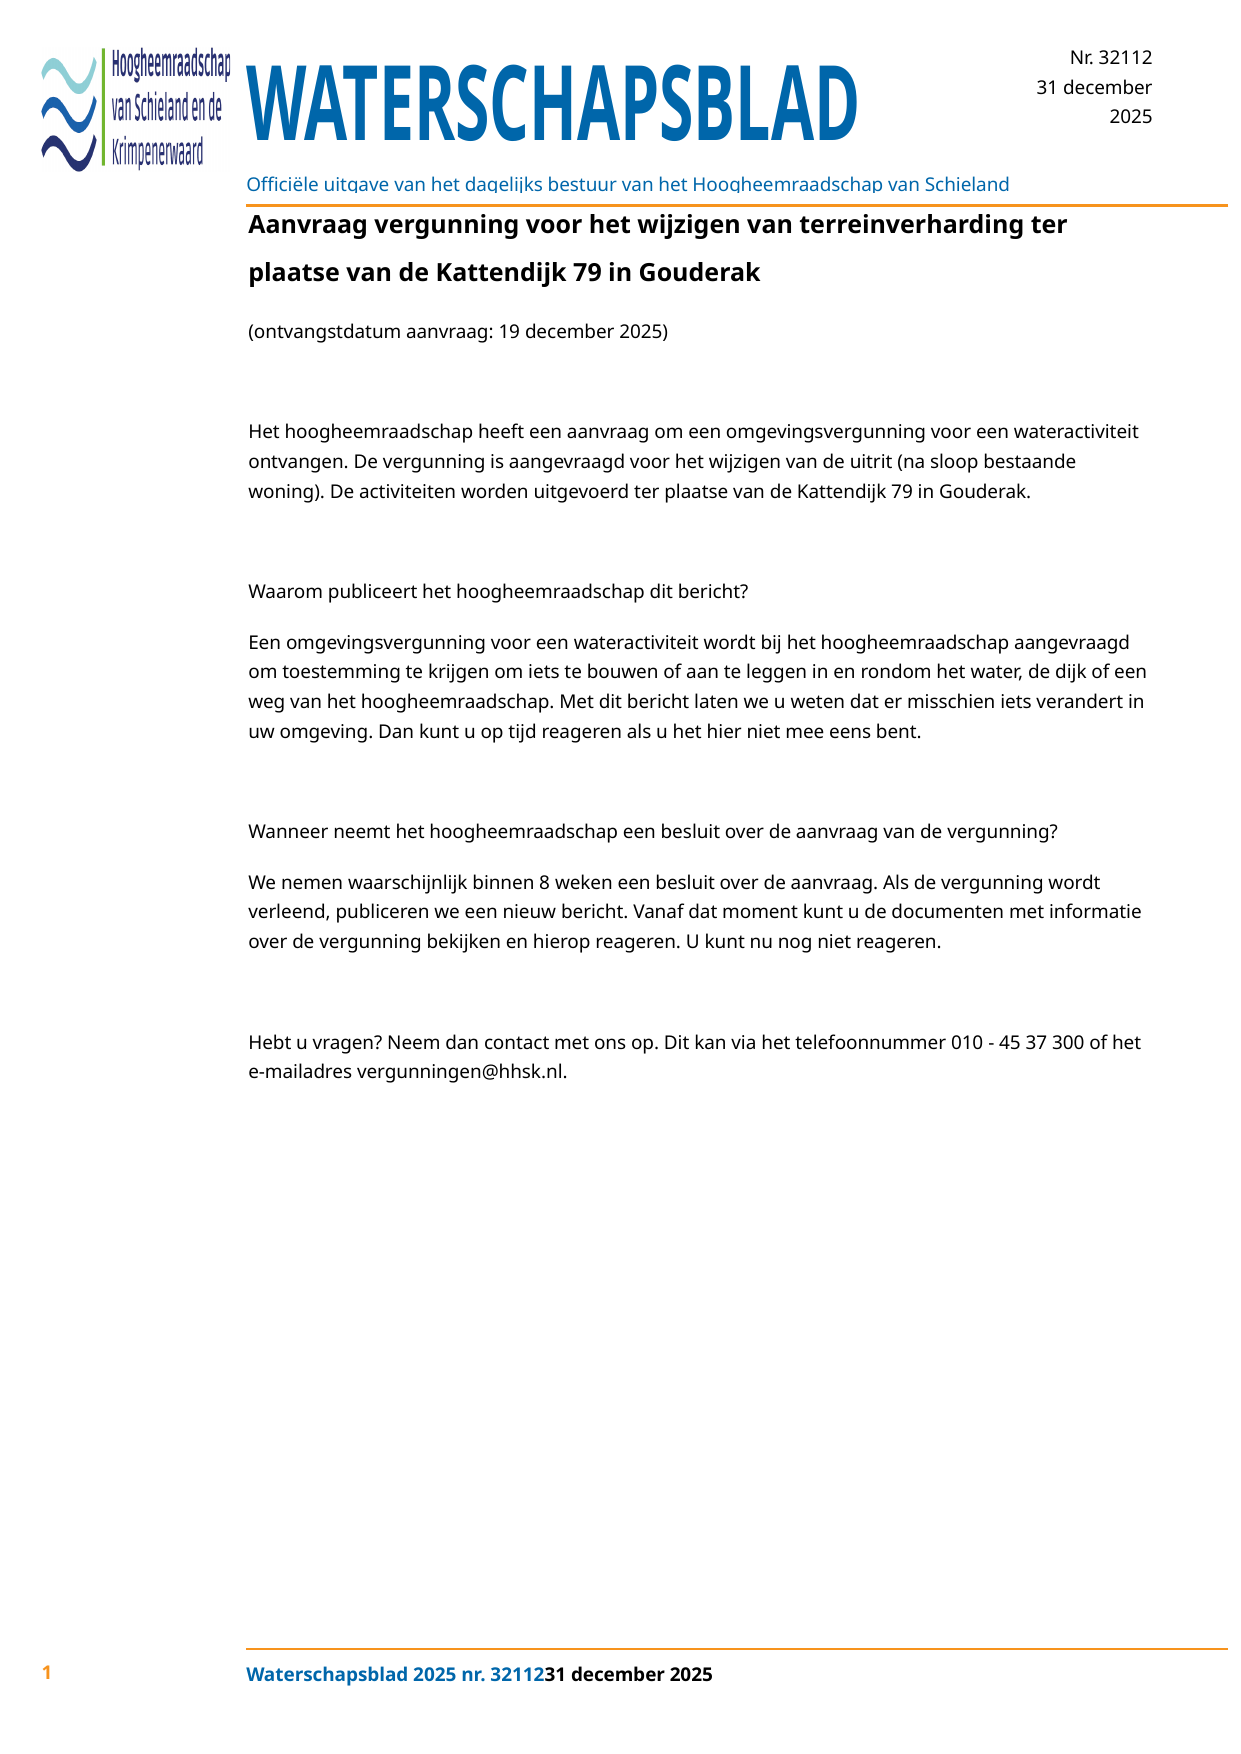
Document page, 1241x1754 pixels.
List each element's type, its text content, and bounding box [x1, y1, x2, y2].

text Aanvraag vergunning voor het wijzigen van terreinverharding ter plaatse van de Kattendijk 79 in Gouderak [248, 207, 1152, 288]
text We nemen waarschijnlijk binnen 8 weken een besluit over de aanvraag. Als de vergunning wordt verleend, publiceren we een nieuw bericht. Vanaf dat moment kunt u de documenten met informatie over de vergunning bekijken en hierop reageren. U kunt nu nog niet reageren. [248, 869, 1152, 954]
text Waarom publiceert het hoogheemraadschap dit bericht? [248, 579, 1152, 604]
text (ontvangstdatum aanvraag: 19 december 2025) [248, 318, 1152, 344]
text Hebt u vragen? Neem dan contact met ons op. Dit kan via het telefoonnummer 010 - 45 37 300 of het e-mailadres vergunningen@hhsk.nl. [248, 1029, 1152, 1084]
picture [41, 47, 231, 172]
text Wanneer neemt het hoogheemraadschap een besluit over de aanvraag van de vergunning? [248, 819, 1152, 844]
text Het hoogheemraadschap heeft een aanvraag om een omgevingsvergunning voor een wateractiviteit ontvangen. De vergunning is aangevraagd voor het wijzigen van de uitrit (na sloop bestaande woning). De activiteiten worden uitgevoerd ter plaatse van de Kattendijk 79 in Gouderak. [248, 419, 1152, 504]
text Een omgevingsvergunning voor een wateractiviteit wordt bij het hoogheemraadschap aangevraagd om toestemming te krijgen om iets te bouwen of aan te leggen in en rondom het water, de dijk of een weg van het hoogheemraadschap. Met dit bericht laten we u weten dat er misschien iets verandert in uw omgeving. Dan kunt u op tijd reageren als u het hier niet mee eens bent. [248, 629, 1152, 744]
